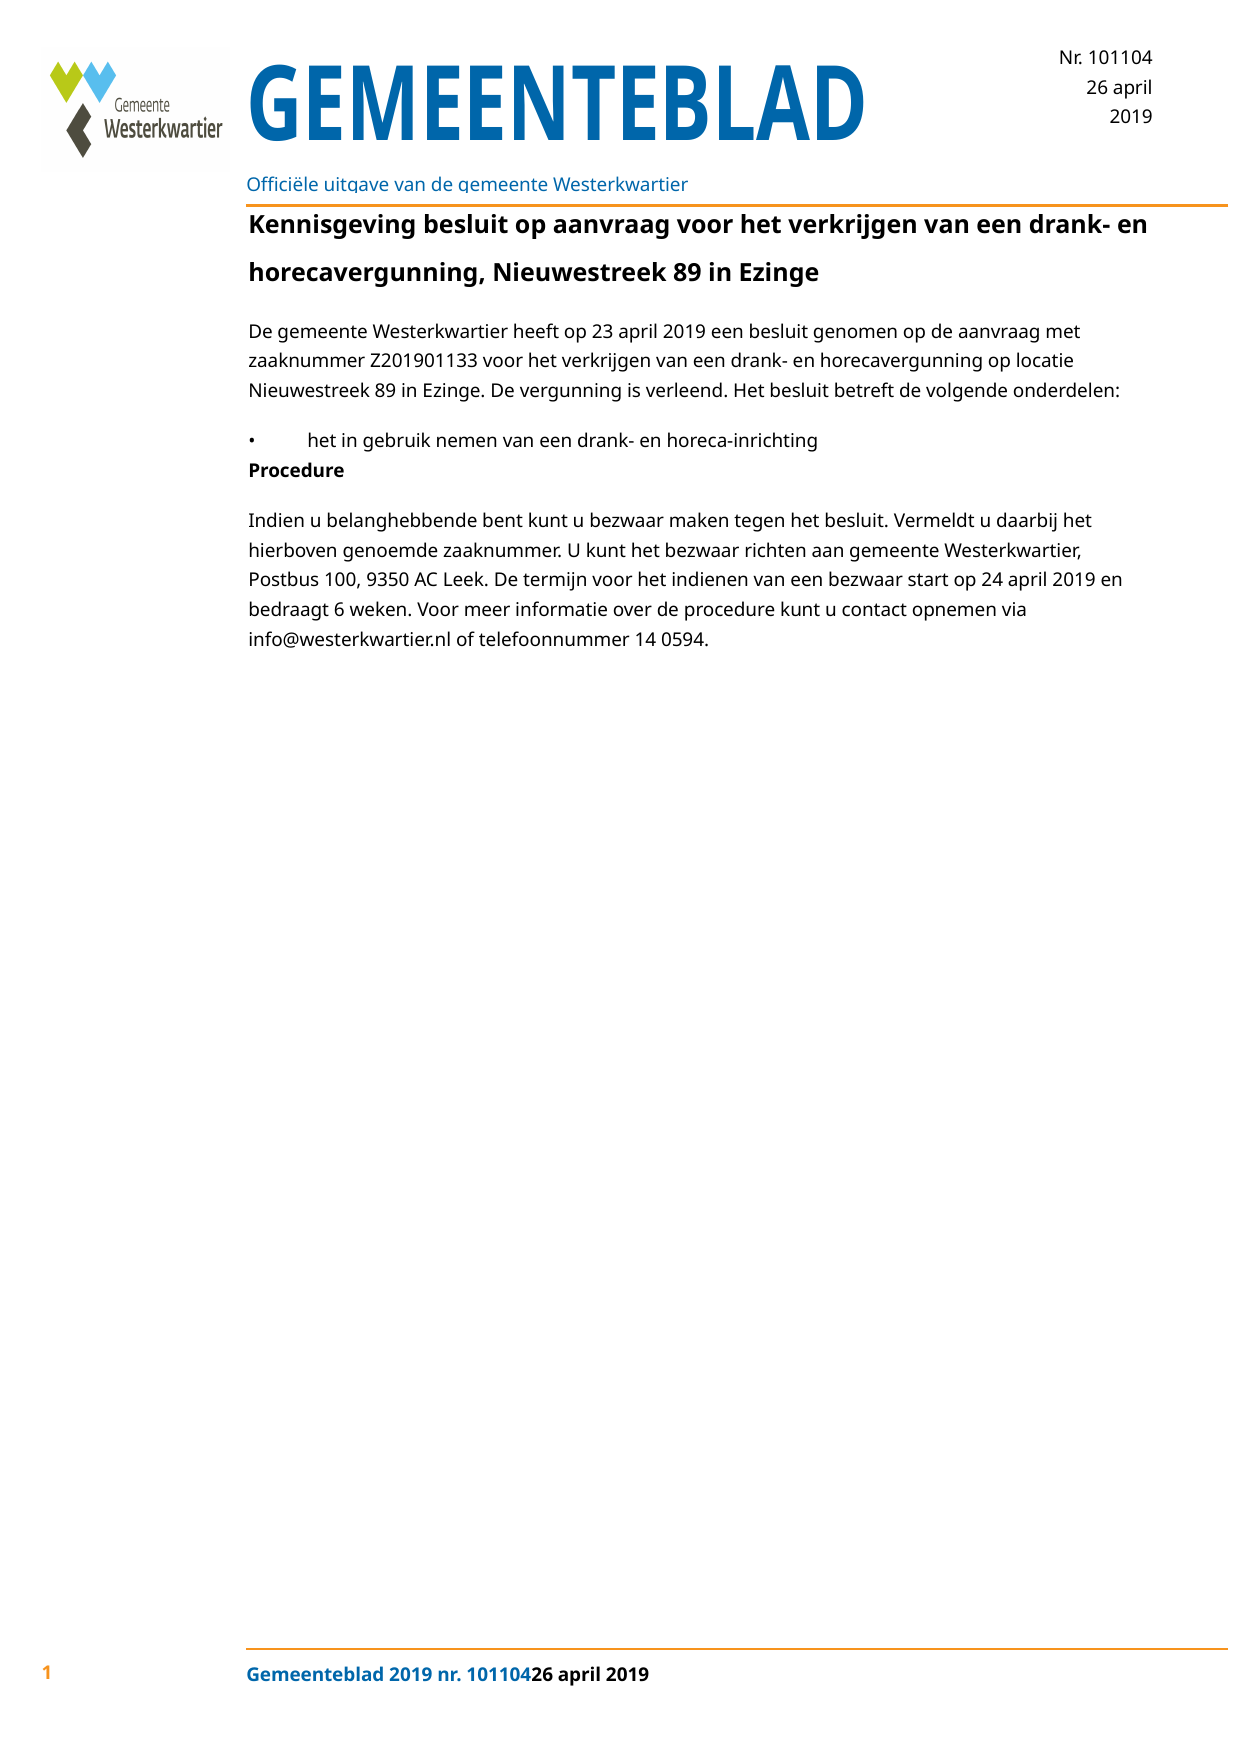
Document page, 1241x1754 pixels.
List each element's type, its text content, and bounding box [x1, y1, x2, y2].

text Indien u belanghebbende bent kunt u bezwaar maken tegen het besluit. Vermeldt u daarbij het hierboven genoemde zaaknummer. U kunt het bezwaar richten aan gemeente Westerkwartier, Postbus 100, 9350 AC Leek. De termijn voor het indienen van een bezwaar start op 24 april 2019 en bedraagt 6 weken. Voor meer informatie over de procedure kunt u contact opnemen via info@westerkwartier.nl of telefoonnummer 14 0594. [248, 507, 1152, 652]
list het in gebruik nemen van een drank- en horeca-inrichting [248, 427, 1152, 453]
text Procedure [248, 457, 1152, 483]
text De gemeente Westerkwartier heeft op 23 april 2019 een besluit genomen op de aanvraag met zaaknummer Z201901133 voor het verkrijgen van een drank- en horecavergunning op locatie Nieuwestreek 89 in Ezinge. De vergunning is verleend. Het besluit betreft de volgende onderdelen: [248, 318, 1152, 403]
picture [41, 47, 231, 172]
text Kennisgeving besluit op aanvraag voor het verkrijgen van een drank- en horecavergunning, Nieuwestreek 89 in Ezinge [248, 207, 1152, 288]
